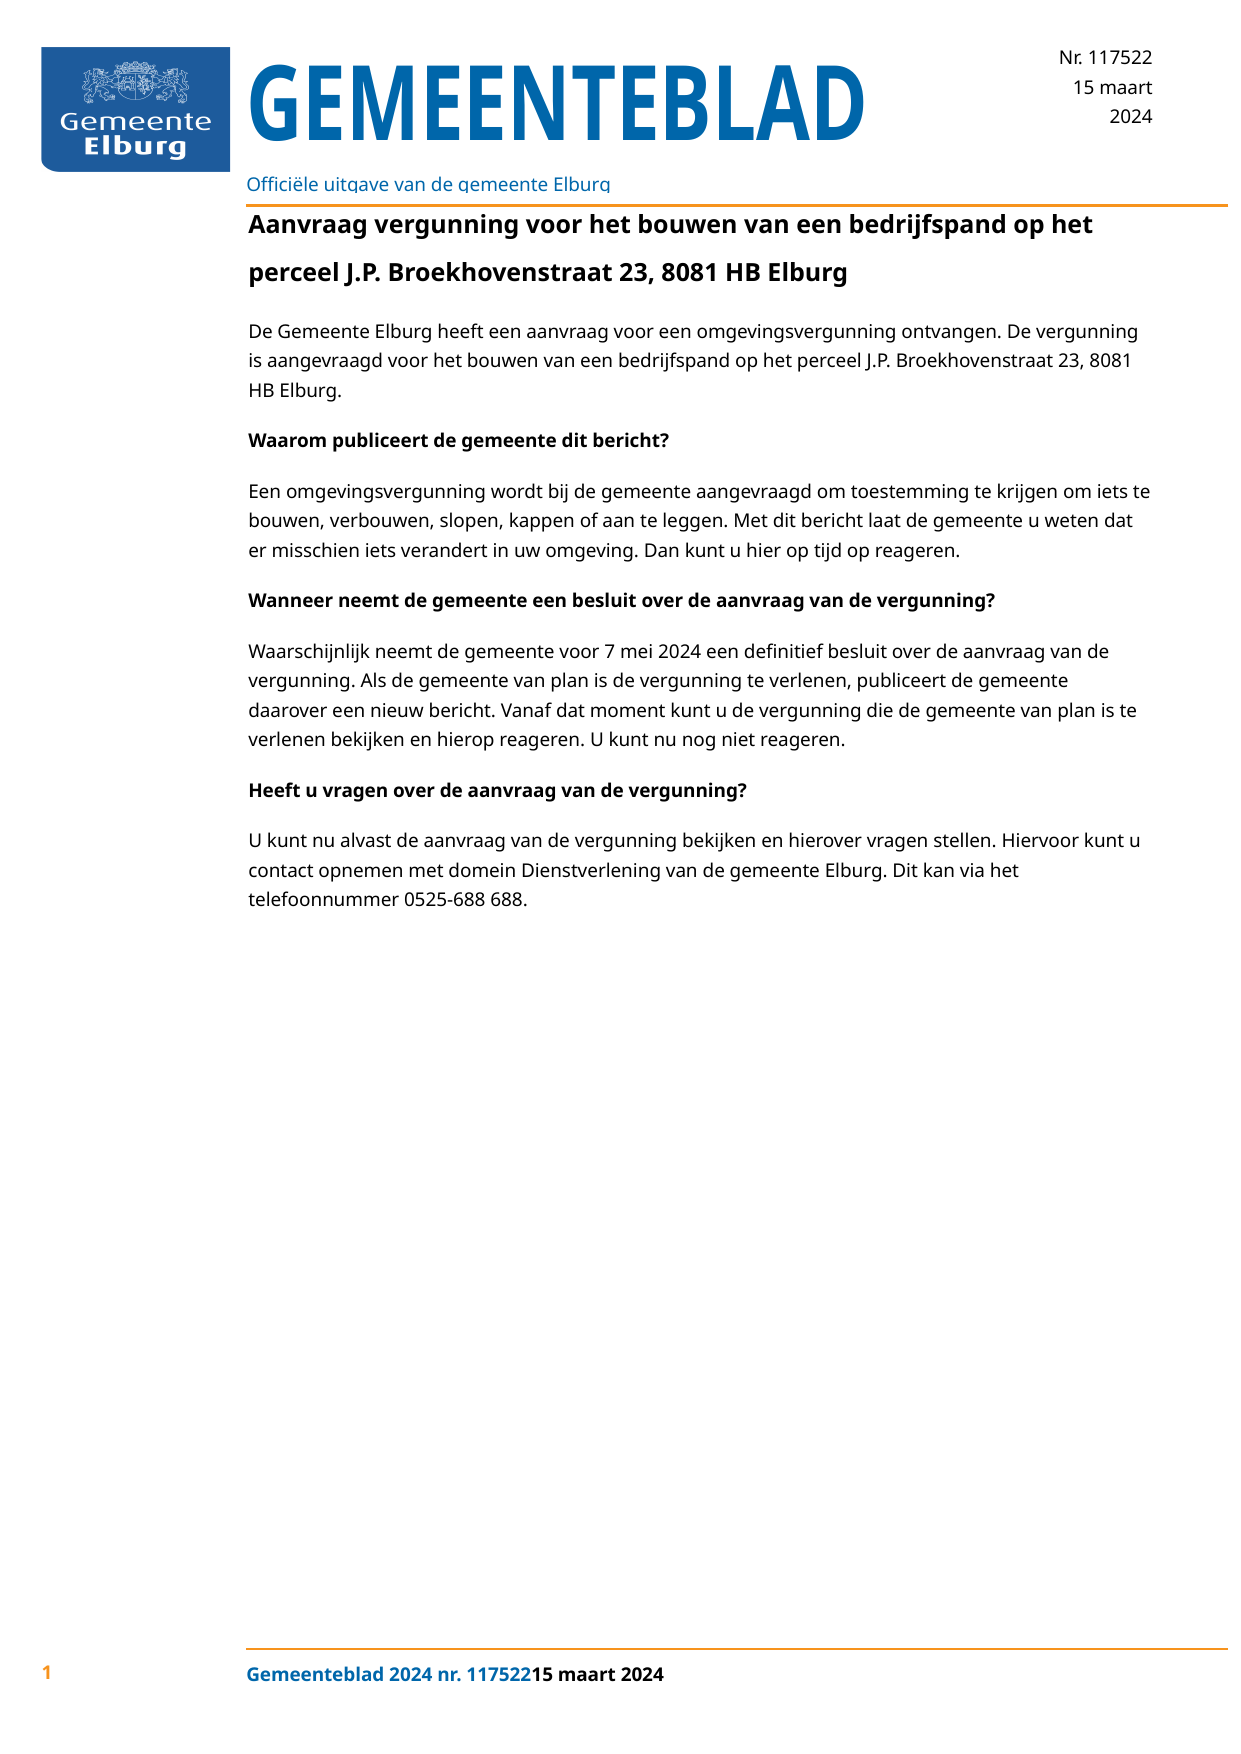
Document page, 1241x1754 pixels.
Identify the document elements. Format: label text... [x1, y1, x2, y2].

text Wanneer neemt de gemeente een besluit over de aanvraag van de vergunning? [248, 587, 1152, 613]
text Waarom publiceert de gemeente dit bericht? [248, 427, 1152, 453]
text Aanvraag vergunning voor het bouwen van een bedrijfspand op het perceel J.P. Broekhovenstraat 23, 8081 HB Elburg [248, 207, 1152, 288]
text U kunt nu alvast de aanvraag van de vergunning bekijken en hierover vragen stellen. Hiervoor kunt u contact opnemen met domein Dienstverlening van de gemeente Elburg. Dit kan via het telefoonnummer 0525-688 688. [248, 827, 1152, 912]
text Waarschijnlijk neemt de gemeente voor 7 mei 2024 een definitief besluit over de aanvraag van de vergunning. Als de gemeente van plan is de vergunning te verlenen, publiceert de gemeente daarover een nieuw bericht. Vanaf dat moment kunt u de vergunning die de gemeente van plan is te verlenen bekijken en hierop reageren. U kunt nu nog niet reageren. [248, 638, 1152, 752]
picture [41, 47, 231, 172]
text De Gemeente Elburg heeft een aanvraag voor een omgevingsvergunning ontvangen. De vergunning is aangevraagd voor het bouwen van een bedrijfspand op het perceel J.P. Broekhovenstraat 23, 8081 HB Elburg. [248, 318, 1152, 403]
text Heeft u vragen over de aanvraag van de vergunning? [248, 777, 1152, 803]
text Een omgevingsvergunning wordt bij de gemeente aangevraagd om toestemming te krijgen om iets te bouwen, verbouwen, slopen, kappen of aan te leggen. Met dit bericht laat de gemeente u weten dat er misschien iets verandert in uw omgeving. Dan kunt u hier op tijd op reageren. [248, 478, 1152, 563]
